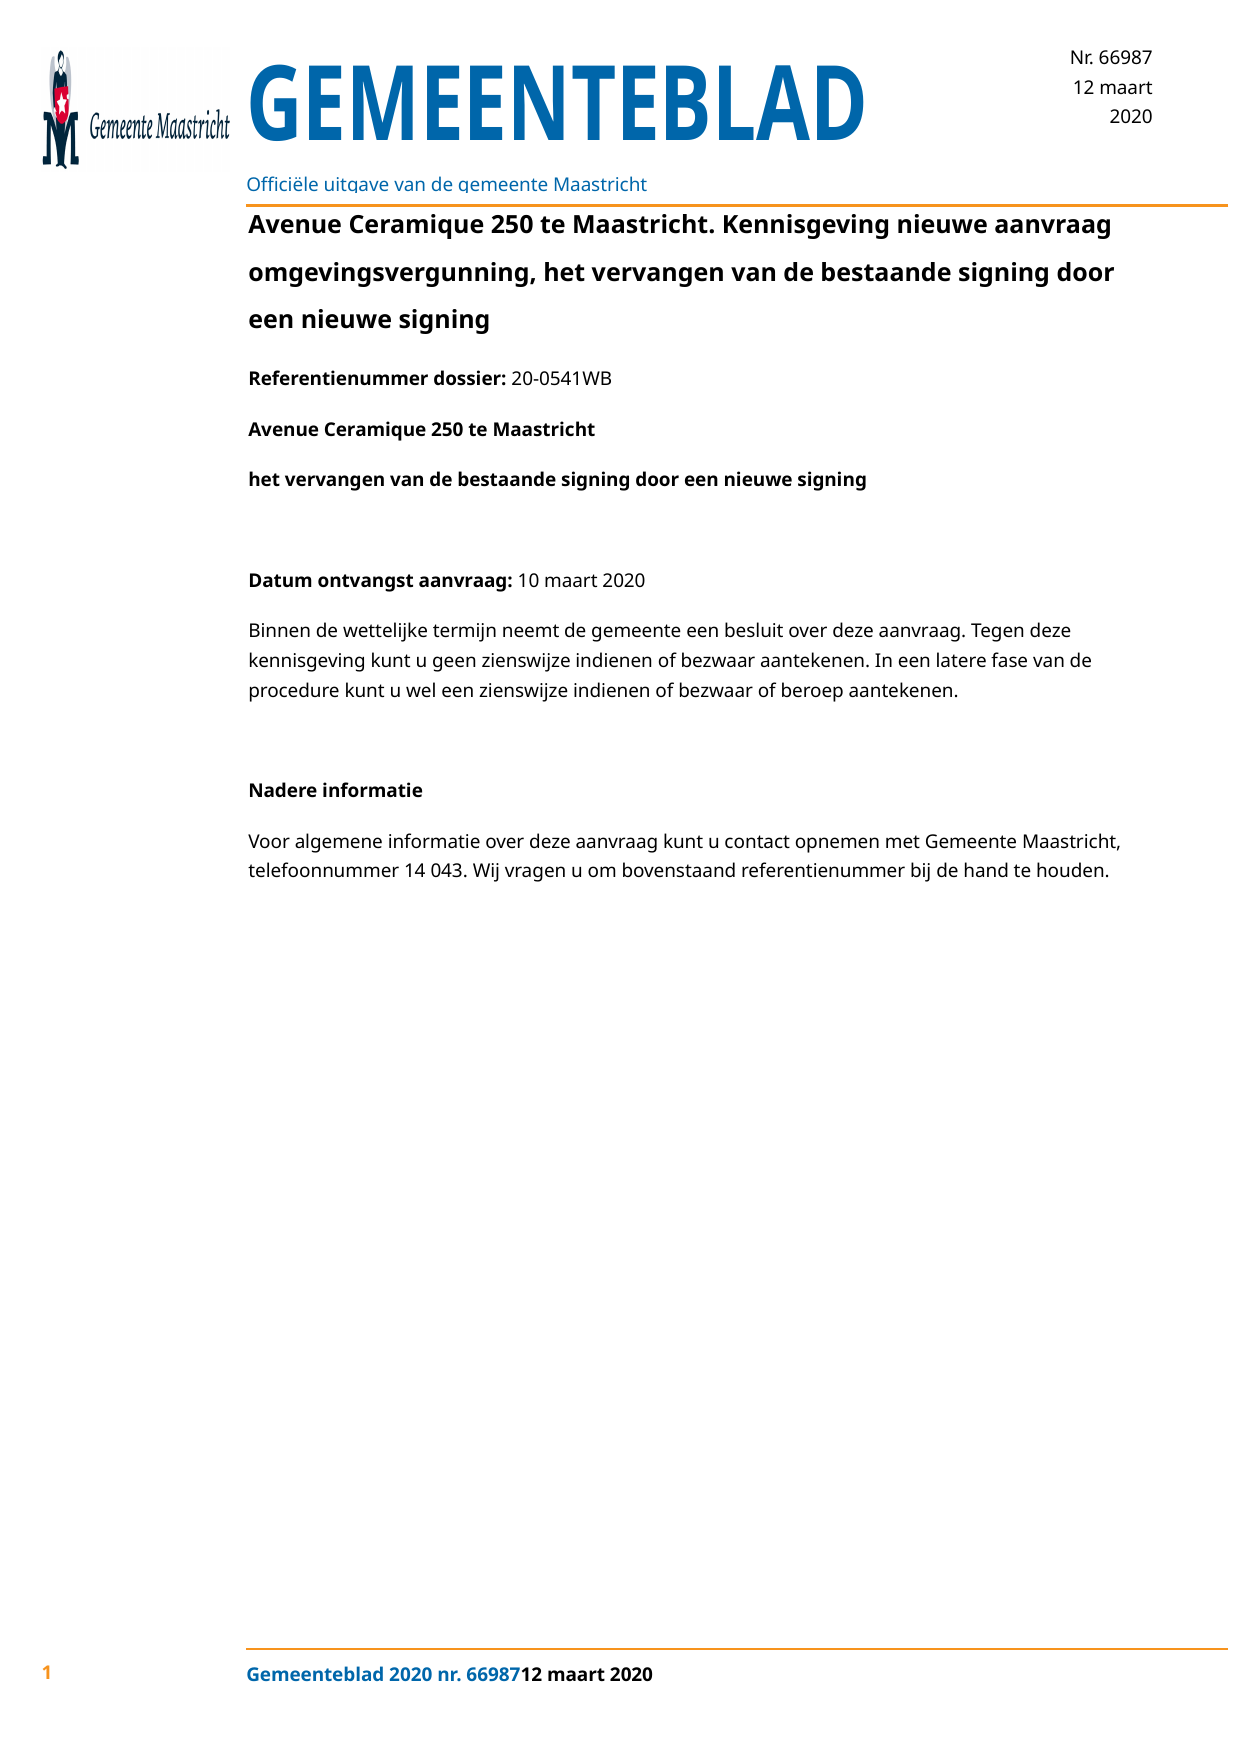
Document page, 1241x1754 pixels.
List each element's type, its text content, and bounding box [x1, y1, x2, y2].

text Referentienummer dossier: 20-0541WB [248, 366, 1152, 391]
text Binnen de wettelijke termijn neemt de gemeente een besluit over deze aanvraag. Tegen deze kennisgeving kunt u geen zienswijze indienen of bezwaar aantekenen. In een latere fase van de procedure kunt u wel een zienswijze indienen of bezwaar of beroep aantekenen. [248, 618, 1152, 702]
text Nadere informatie [248, 778, 1152, 803]
picture [41, 47, 231, 172]
text Avenue Ceramique 250 te Maastricht. Kennisgeving nieuwe aanvraag omgevingsvergunning, het vervangen van de bestaande signing door een nieuwe signing [248, 207, 1152, 336]
text Avenue Ceramique 250 te Maastricht [248, 416, 1152, 442]
text het vervangen van de bestaande signing door een nieuwe signing [248, 466, 1152, 492]
text Voor algemene informatie over deze aanvraag kunt u contact opnemen met Gemeente Maastricht, telefoonnummer 14 043. Wij vragen u om bovenstaand referentienummer bij de hand te houden. [248, 828, 1152, 883]
text Datum ontvangst aanvraag: 10 maart 2020 [248, 567, 1152, 593]
